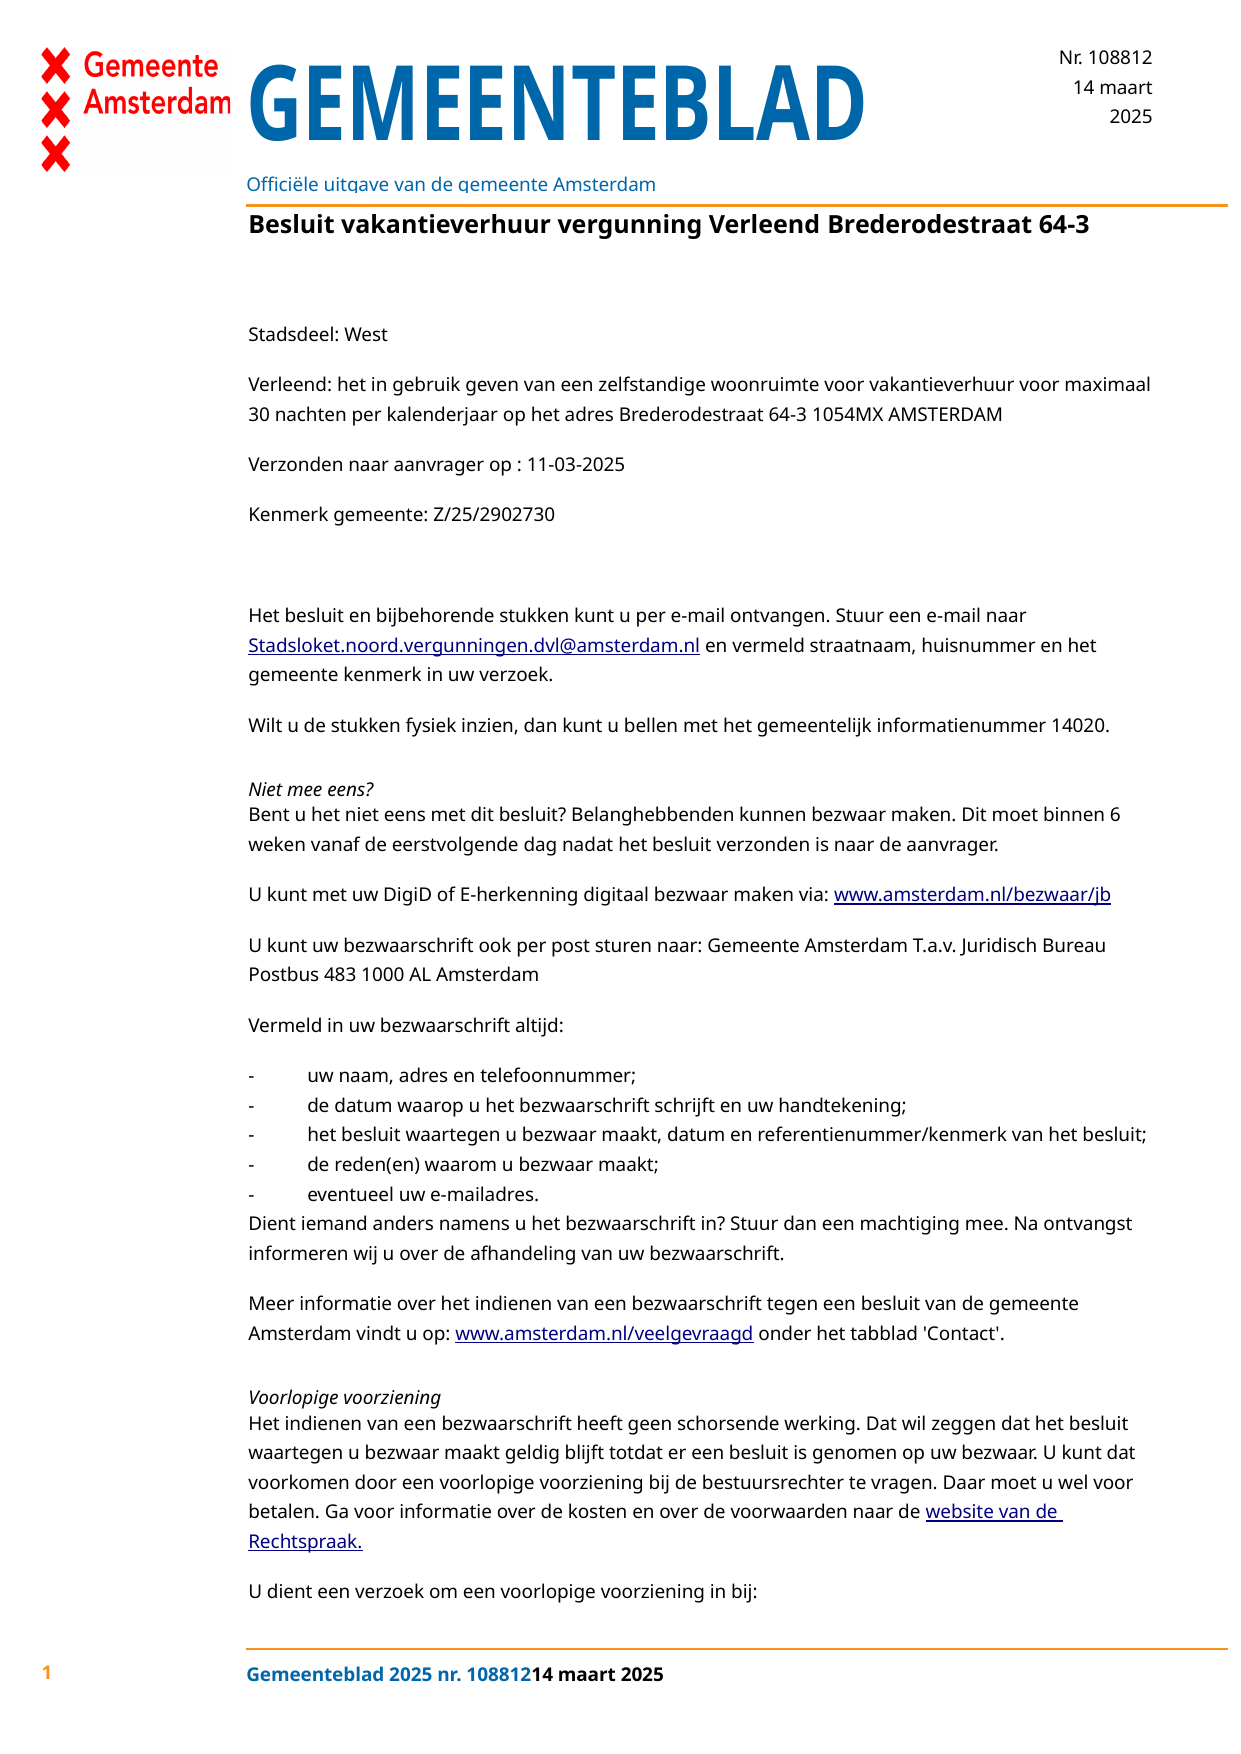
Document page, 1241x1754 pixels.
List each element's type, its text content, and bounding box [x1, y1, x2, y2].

text Bent u het niet eens met dit besluit? Belanghebbenden kunnen bezwaar maken. Dit moet binnen 6 weken vanaf de eerstvolgende dag nadat het besluit verzonden is naar de aanvrager. [248, 802, 1152, 857]
text U kunt met uw DigiD of E-herkenning digitaal bezwaar maken via: www.amsterdam.nl/bezwaar/jb [248, 882, 1152, 907]
text Het indienen van een bezwaarschrift heeft geen schorsende werking. Dat wil zeggen dat het besluit waartegen u bezwaar maakt geldig blijft totdat er een besluit is genomen op uw bezwaar. U kunt dat voorkomen door een voorlopige voorziening bij de bestuursrechter te vragen. Daar moet u wel voor betalen. Ga voor informatie over de kosten en over de voorwaarden naar de website van de Rechtspraak. [248, 1410, 1152, 1554]
text Kenmerk gemeente: Z/25/2902730 [248, 502, 1152, 527]
text Vermeld in uw bezwaarschrift altijd: [248, 1012, 1152, 1038]
text Besluit vakantieverhuur vergunning Verleend Brederodestraat 64-3 [248, 207, 1152, 241]
text Wilt u de stukken fysiek inzien, dan kunt u bellen met het gemeentelijk informatienummer 14020. [248, 712, 1152, 738]
text Het besluit en bijbehorende stukken kunt u per e-mail ontvangen. Stuur een e-mail naar Stadsloket.noord.vergunningen.dvl@amsterdam.nl en vermeld straatnaam, huisnummer en het gemeente kenmerk in uw verzoek. [248, 602, 1152, 687]
list het besluit waartegen u bezwaar maakt, datum en referentienummer/kenmerk van het besluit; [248, 1122, 1152, 1147]
list eventueel uw e-mailadres. [248, 1181, 1152, 1207]
text U kunt uw bezwaarschrift ook per post sturen naar: Gemeente Amsterdam T.a.v. Juridisch Bureau Postbus 483 1000 AL Amsterdam [248, 932, 1152, 987]
text Dient iemand anders namens u het bezwaarschrift in? Stuur dan een machtiging mee. Na ontvangst informeren wij u over de afhandeling van uw bezwaarschrift. [248, 1210, 1152, 1266]
text Verleend: het in gebruik geven van een zelfstandige woonruimte voor vakantieverhuur voor maximaal 30 nachten per kalenderjaar op het adres Brederodestraat 64-3 1054MX AMSTERDAM [248, 371, 1152, 426]
text Niet mee eens? [248, 776, 1152, 802]
text U dient een verzoek om een voorlopige voorziening in bij: [248, 1578, 1152, 1604]
text Stadsdeel: West [248, 321, 1152, 346]
list de reden(en) waarom u bezwaar maakt; [248, 1151, 1152, 1177]
text Meer informatie over het indienen van een bezwaarschrift tegen een besluit van de gemeente Amsterdam vindt u op: www.amsterdam.nl/veelgevraagd onder het tabblad 'Contact'. [248, 1290, 1152, 1346]
text Voorlopige voorziening [248, 1384, 1152, 1410]
text Verzonden naar aanvrager op : 11-03-2025 [248, 451, 1152, 477]
list de datum waarop u het bezwaarschrift schrijft en uw handtekening; [248, 1092, 1152, 1118]
list uw naam, adres en telefoonnummer; [248, 1062, 1152, 1088]
picture [41, 47, 231, 172]
